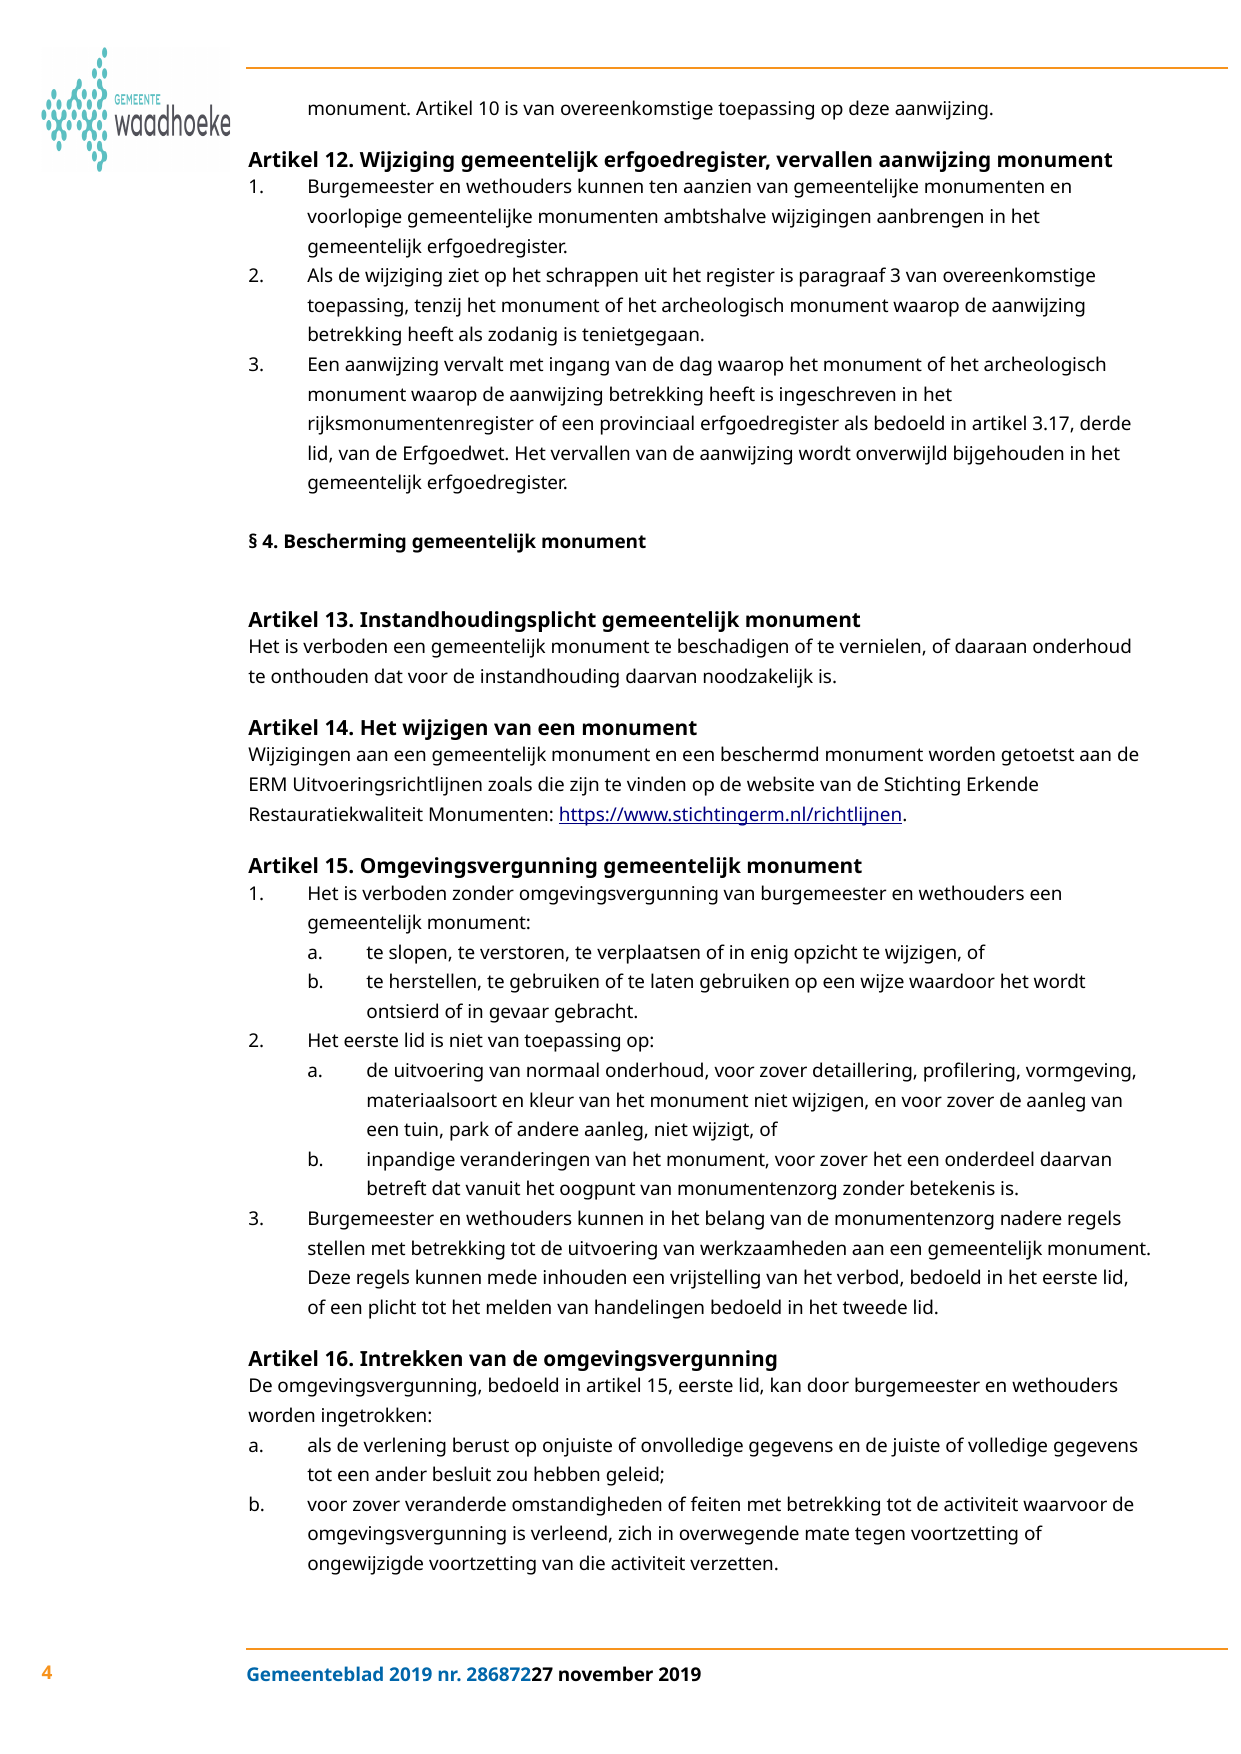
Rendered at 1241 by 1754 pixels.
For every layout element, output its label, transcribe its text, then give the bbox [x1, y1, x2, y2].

list als de verlening berust op onjuiste of onvolledige gegevens en de juiste of volledige gegevens tot een ander besluit zou hebben geleid; [248, 1432, 1152, 1487]
list Burgemeester en wethouders kunnen in het belang van de monumentenzorg nadere regels stellen met betrekking tot de uitvoering van werkzaamheden aan een gemeentelijk monument. Deze regels kunnen mede inhouden een vrijstelling van het verbod, bedoeld in het eerste lid, of een plicht tot het melden van handelingen bedoeld in het tweede lid. [248, 1205, 1152, 1319]
list monument. Artikel 10 is van overeenkomstige toepassing op deze aanwijzing. [248, 95, 1152, 121]
list te slopen, te verstoren, te verplaatsen of in enig opzicht te wijzigen, of [307, 939, 1152, 964]
picture [41, 47, 231, 172]
text Artikel 14. Het wijzigen van een monument [248, 713, 1152, 742]
text Het is verboden een gemeentelijk monument te beschadigen of te vernielen, of daaraan onderhoud te onthouden dat voor de instandhouding daarvan noodzakelijk is. [248, 633, 1152, 688]
text Artikel 16. Intrekken van de omgevingsvergunning [248, 1344, 1152, 1373]
list Het eerste lid is niet van toepassing op: [248, 1028, 1152, 1053]
text Artikel 12. Wijziging gemeentelijk erfgoedregister, vervallen aanwijzing monument [248, 145, 1152, 174]
list voor zover veranderde omstandigheden of feiten met betrekking tot de activiteit waarvoor de omgevingsvergunning is verleend, zich in overwegende mate tegen voortzetting of ongewijzigde voortzetting van die activiteit verzetten. [248, 1491, 1152, 1576]
text Wijzigingen aan een gemeentelijk monument en een beschermd monument worden getoetst aan de ERM Uitvoeringsrichtlijnen zoals die zijn te vinden op de website van de Stichting Erkende Restauratiekwaliteit Monumenten: https://www.stichtingerm.nl/richtlijnen. [248, 742, 1152, 827]
list de uitvoering van normaal onderhoud, voor zover detaillering, profilering, vormgeving, materiaalsoort en kleur van het monument niet wijzigen, en voor zover de aanleg van een tuin, park of andere aanleg, niet wijzigt, of [307, 1057, 1152, 1142]
text De omgevingsvergunning, bedoeld in artikel 15, eerste lid, kan door burgemeester en wethouders worden ingetrokken: [248, 1373, 1152, 1428]
list Een aanwijzing vervalt met ingang van de dag waarop het monument of het archeologisch monument waarop de aanwijzing betrekking heeft is ingeschreven in het rijksmonumentenregister of een provinciaal erfgoedregister als bedoeld in artikel 3.17, derde lid, van de Erfgoedwet. Het vervallen van de aanwijzing wordt onverwijld bijgehouden in het gemeentelijk erfgoedregister. [248, 351, 1152, 495]
list Het is verboden zonder omgevingsvergunning van burgemeester en wethouders een gemeentelijk monument: [248, 880, 1152, 935]
text Artikel 13. Instandhoudingsplicht gemeentelijk monument [248, 605, 1152, 633]
list Burgemeester en wethouders kunnen ten aanzien van gemeentelijke monumenten en voorlopige gemeentelijke monumenten ambtshalve wijzigingen aanbrengen in het gemeentelijk erfgoedregister. [248, 174, 1152, 258]
text Artikel 15. Omgevingsvergunning gemeentelijk monument [248, 851, 1152, 880]
list Als de wijziging ziet op het schrappen uit het register is paragraaf 3 van overeenkomstige toepassing, tenzij het monument of het archeologisch monument waarop de aanwijzing betrekking heeft als zodanig is tenietgegaan. [248, 262, 1152, 347]
list te herstellen, te gebruiken of te laten gebruiken op een wijze waardoor het wordt ontsierd of in gevaar gebracht. [307, 968, 1152, 1024]
list inpandige veranderingen van het monument, voor zover het een onderdeel daarvan betreft dat vanuit het oogpunt van monumentenzorg zonder betekenis is. [307, 1146, 1152, 1201]
text § 4. Bescherming gemeentelijk monument [248, 529, 1152, 554]
